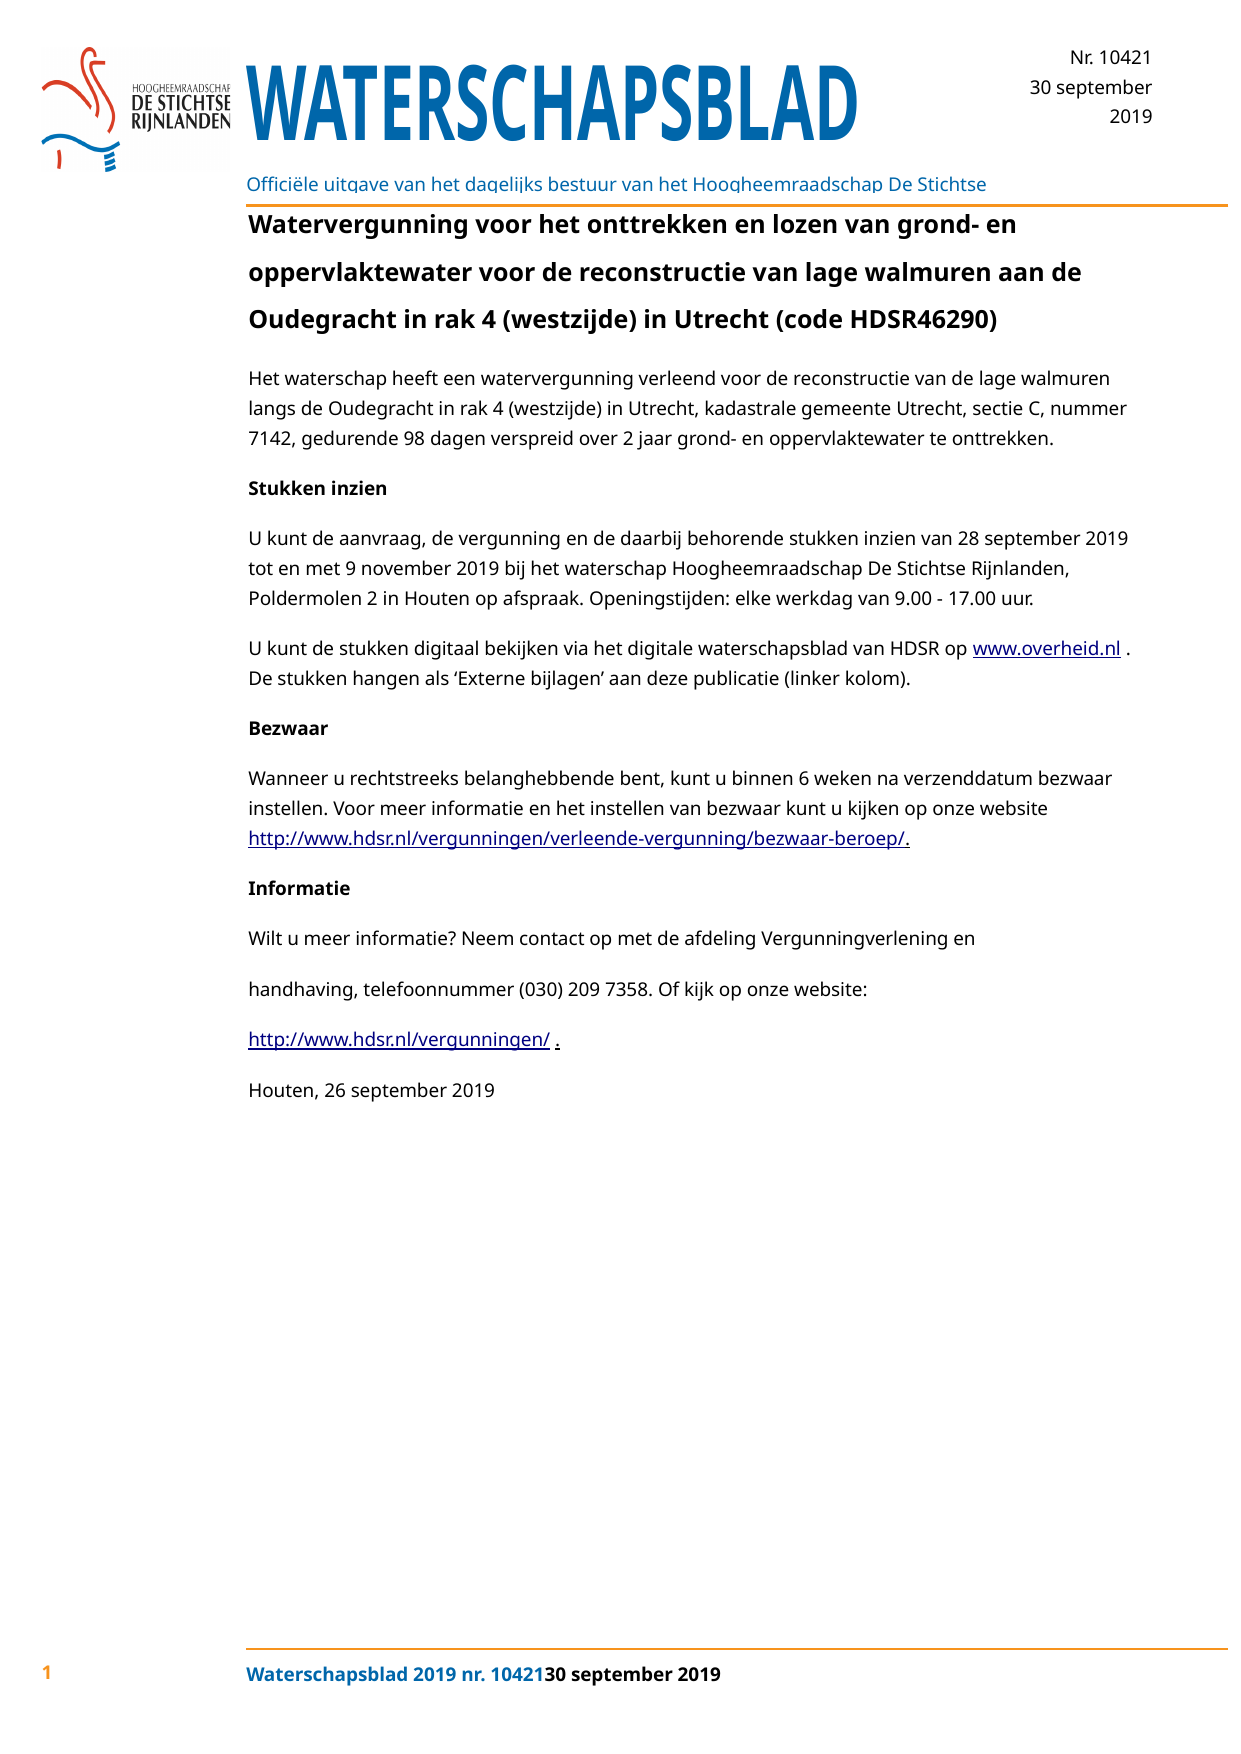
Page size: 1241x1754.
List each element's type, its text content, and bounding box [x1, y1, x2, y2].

text Houten, 26 september 2019 [248, 1077, 1152, 1102]
text Wilt u meer informatie? Neem contact op met de afdeling Vergunningverlening en [248, 926, 1152, 951]
text Het waterschap heeft een watervergunning verleend voor de reconstructie van de lage walmuren langs de Oudegracht in rak 4 (westzijde) in Utrecht, kadastrale gemeente Utrecht, sectie C, nummer 7142, gedurende 98 dagen verspreid over 2 jaar grond- en oppervlaktewater te onttrekken. [248, 366, 1152, 450]
text Bezwaar [248, 715, 1152, 741]
text Wanneer u rechtstreeks belanghebbende bent, kunt u binnen 6 weken na verzenddatum bezwaar instellen. Voor meer informatie en het instellen van bezwaar kunt u kijken op onze website http://www.hdsr.nl/vergunningen/verleende-vergunning/bezwaar-beroep/. [248, 766, 1152, 850]
text handhaving, telefoonnummer (030) 209 7358. Of kijk op onze website: [248, 976, 1152, 1002]
text U kunt de aanvraag, de vergunning en de daarbij behorende stukken inzien van 28 september 2019 tot en met 9 november 2019 bij het waterschap Hoogheemraadschap De Stichtse Rijnlanden, Poldermolen 2 in Houten op afspraak. Openingstijden: elke werkdag van 9.00 - 17.00 uur. [248, 526, 1152, 610]
text http://www.hdsr.nl/vergunningen/ . [248, 1026, 1152, 1052]
picture [41, 47, 231, 172]
text Watervergunning voor het onttrekken en lozen van grond- en oppervlaktewater voor de reconstructie van lage walmuren aan de Oudegracht in rak 4 (westzijde) in Utrecht (code HDSR46290) [248, 207, 1152, 336]
text U kunt de stukken digitaal bekijken via het digitale waterschapsblad van HDSR op www.overheid.nl . De stukken hangen als ‘Externe bijlagen’ aan deze publicatie (linker kolom). [248, 635, 1152, 690]
text Stukken inzien [248, 475, 1152, 501]
text Informatie [248, 875, 1152, 901]
